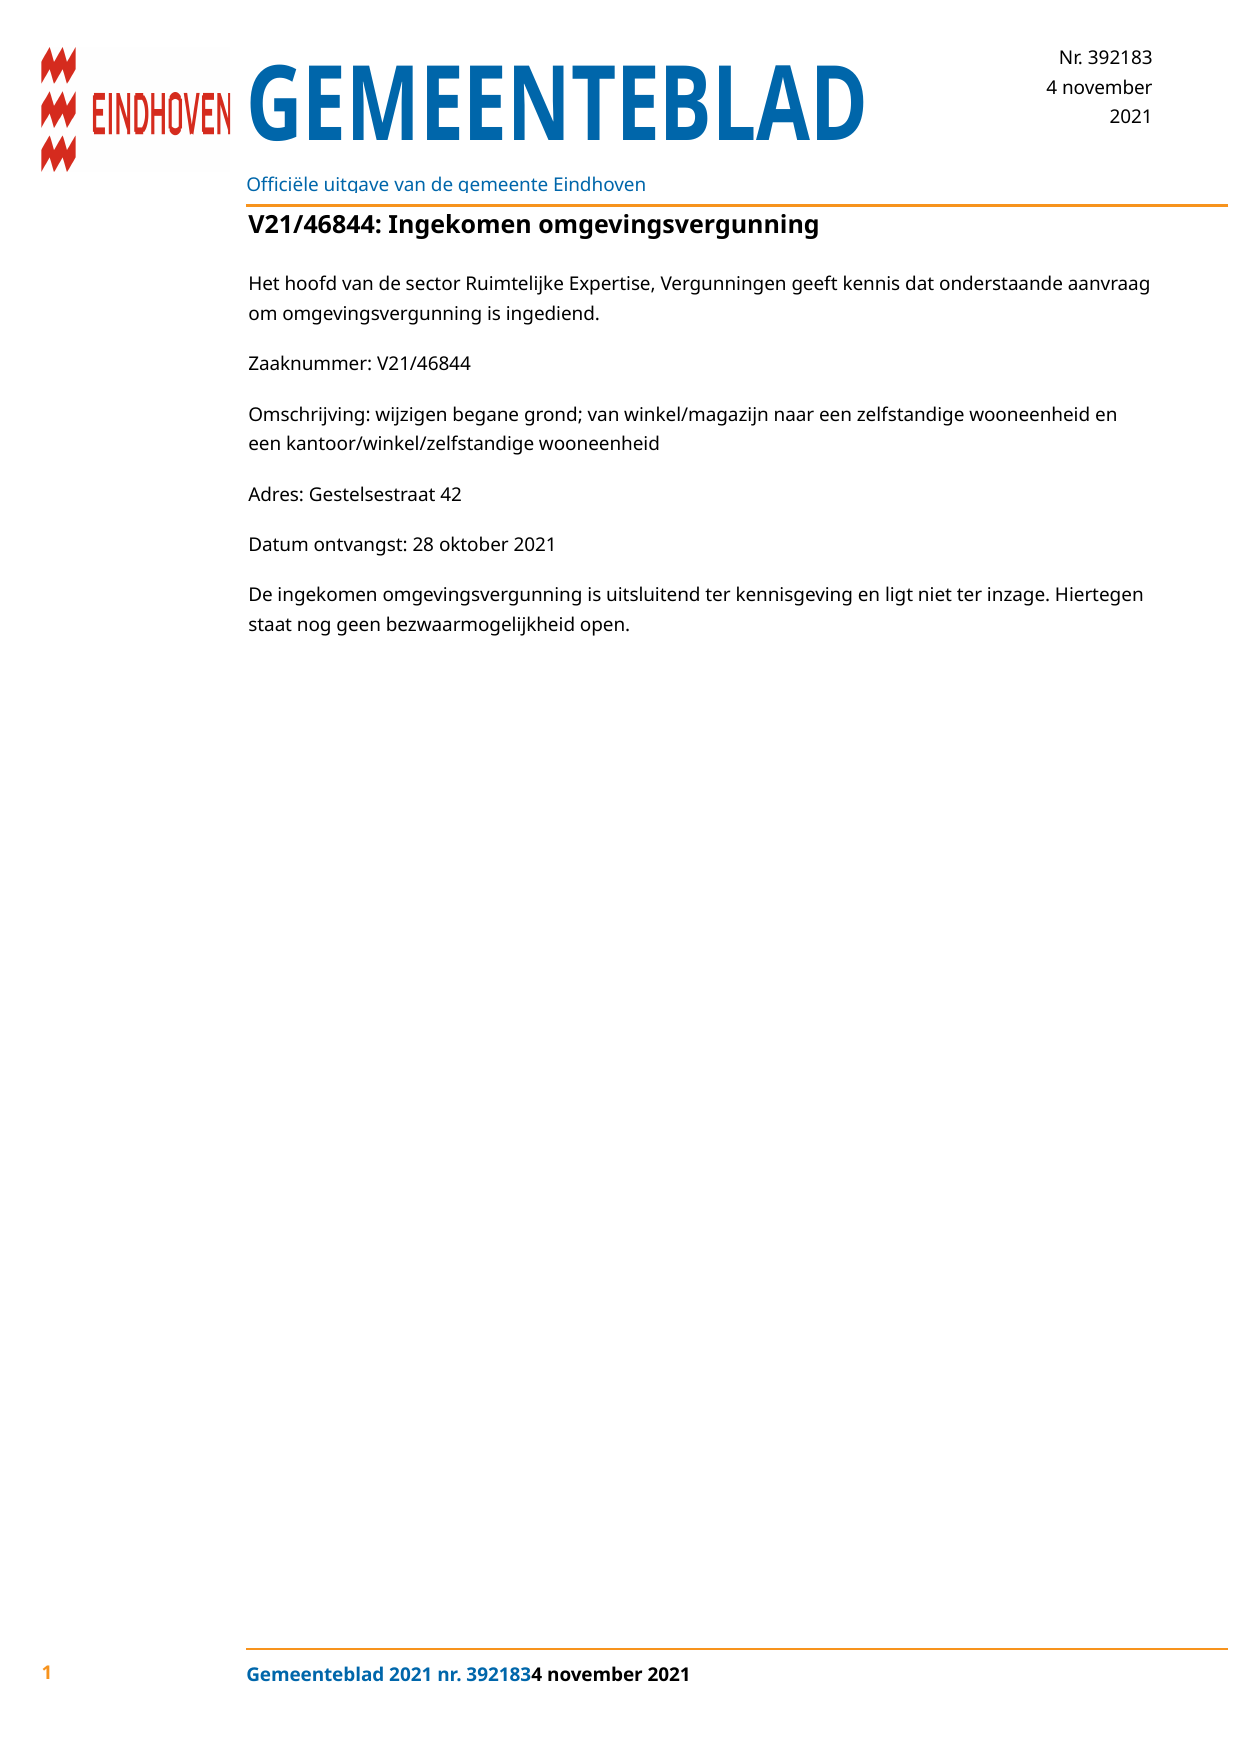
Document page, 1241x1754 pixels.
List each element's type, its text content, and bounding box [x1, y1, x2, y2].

text De ingekomen omgevingsvergunning is uitsluitend ter kennisgeving en ligt niet ter inzage. Hiertegen staat nog geen bezwaarmogelijkheid open. [248, 582, 1152, 637]
picture [41, 47, 231, 172]
text V21/46844: Ingekomen omgevingsvergunning [248, 207, 1152, 241]
text Omschrijving: wijzigen begane grond; van winkel/magazijn naar een zelfstandige wooneenheid en een kantoor/winkel/zelfstandige wooneenheid [248, 401, 1152, 456]
text Adres: Gestelsestraat 42 [248, 481, 1152, 506]
text Datum ontvangst: 28 oktober 2021 [248, 531, 1152, 557]
text Het hoofd van de sector Ruimtelijke Expertise, Vergunningen geeft kennis dat onderstaande aanvraag om omgevingsvergunning is ingediend. [248, 270, 1152, 326]
text Zaaknummer: V21/46844 [248, 350, 1152, 376]
